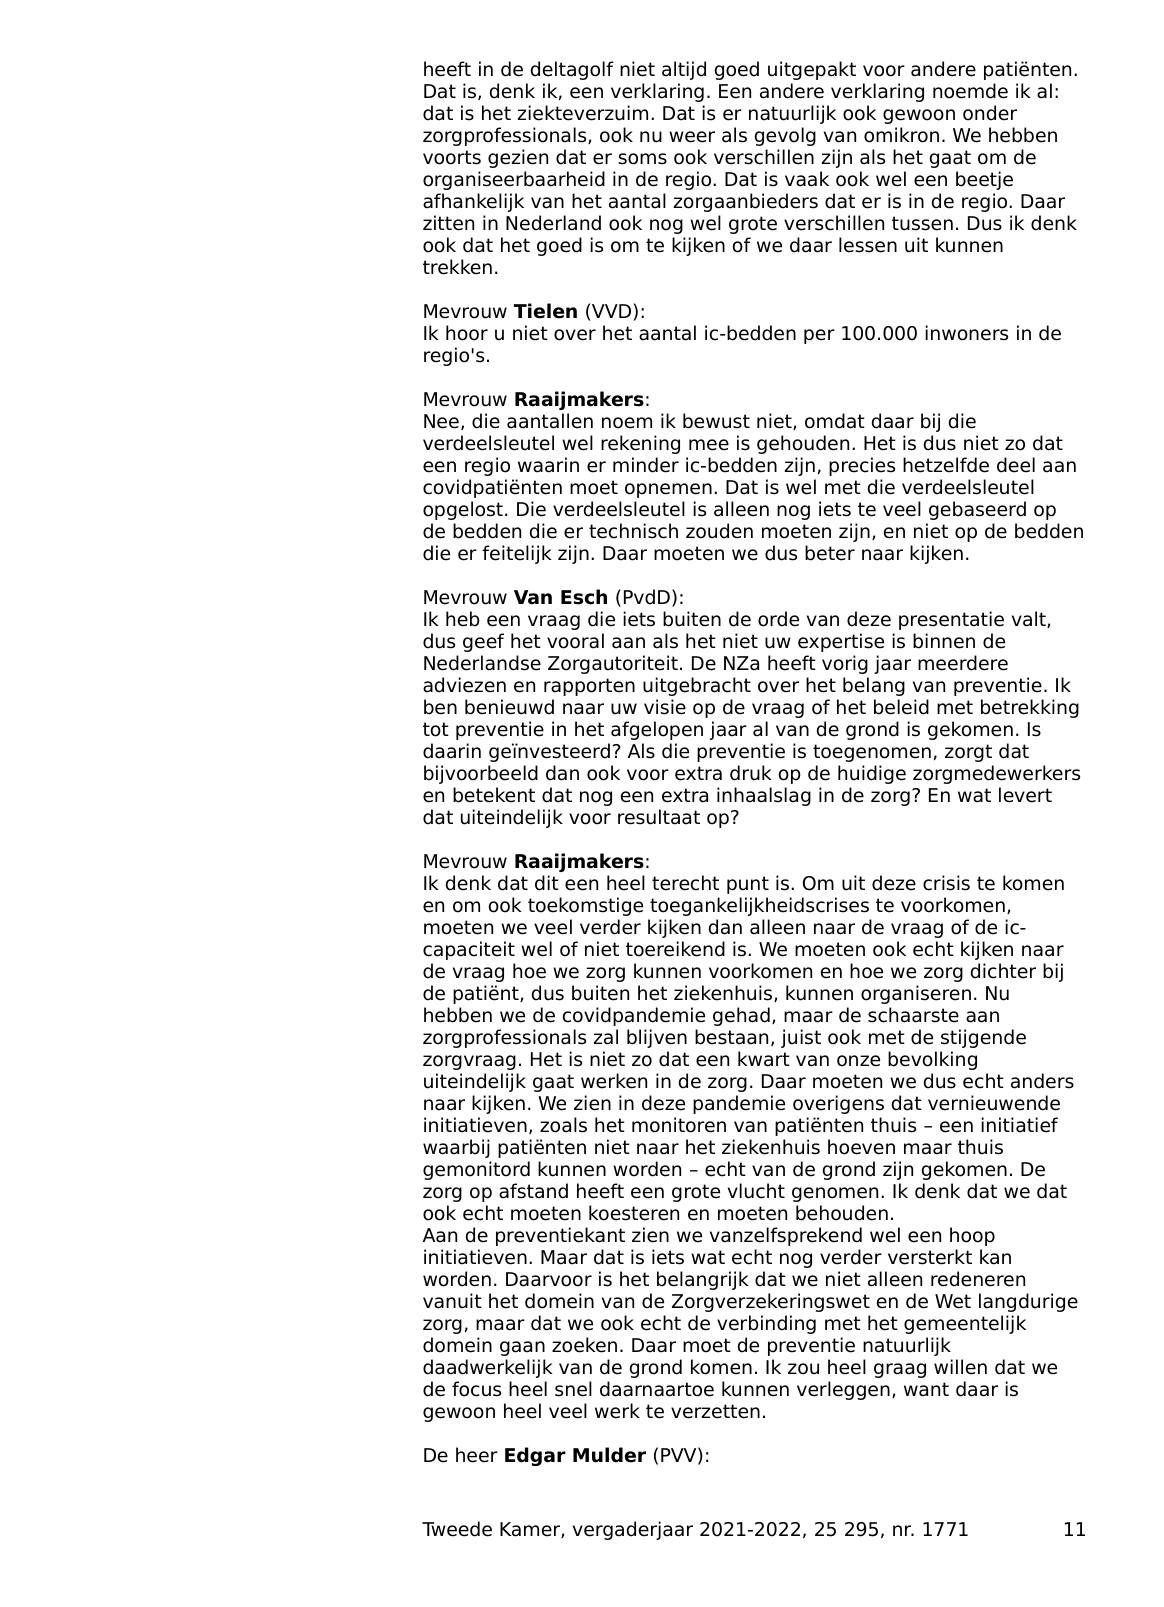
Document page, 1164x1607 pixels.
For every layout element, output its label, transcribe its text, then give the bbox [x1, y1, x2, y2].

text Ik denk dat dit een heel terecht punt is. Om uit deze crisis te komen en om ook toekomstige toegankelijkheidscrises te voorkomen, moeten we veel verder kijken dan alleen naar de vraag of de ic-capaciteit wel of niet toereikend is. We moeten ook echt kijken naar de vraag hoe we zorg kunnen voorkomen en hoe we zorg dichter bij de patiënt, dus buiten het ziekenhuis, kunnen organiseren. Nu hebben we de covidpandemie gehad, maar de schaarste aan zorgprofessionals zal blijven bestaan, juist ook met de stijgende zorgvraag. Het is niet zo dat een kwart van onze bevolking uiteindelijk gaat werken in de zorg. Daar moeten we dus echt anders naar kijken. We zien in deze pandemie overigens dat vernieuwende initiatieven, zoals het monitoren van patiënten thuis – een initiatief waarbij patiënten niet naar het ziekenhuis hoeven maar thuis gemonitord kunnen worden – echt van de grond zijn gekomen. De zorg op afstand heeft een grote vlucht genomen. Ik denk dat we dat ook echt moeten koesteren en moeten behouden. [422, 873, 1087, 1225]
text Ik heb een vraag die iets buiten de orde van deze presentatie valt, dus geef het vooral aan als het niet uw expertise is binnen de Nederlandse Zorgautoriteit. De NZa heeft vorig jaar meerdere adviezen en rapporten uitgebracht over het belang van preventie. Ik ben benieuwd naar uw visie op de vraag of het beleid met betrekking tot preventie in het afgelopen jaar al van de grond is gekomen. Is daarin geïnvesteerd? Als die preventie is toegenomen, zorgt dat bijvoorbeeld dan ook voor extra druk op de huidige zorgmedewerkers en betekent dat nog een extra inhaalslag in de zorg? En wat levert dat uiteindelijk voor resultaat op? [422, 609, 1087, 829]
text Mevrouw Van Esch (PvdD): [422, 587, 1087, 609]
text Ik hoor u niet over het aantal ic-bedden per 100.000 inwoners in de regio's. [422, 323, 1087, 367]
text heeft in de deltagolf niet altijd goed uitgepakt voor andere patiënten. Dat is, denk ik, een verklaring. Een andere verklaring noemde ik al: dat is het ziekteverzuim. Dat is er natuurlijk ook gewoon onder zorgprofessionals, ook nu weer als gevolg van omikron. We hebben voorts gezien dat er soms ook verschillen zijn als het gaat om de organiseerbaarheid in de regio. Dat is vaak ook wel een beetje afhankelijk van het aantal zorgaanbieders dat er is in de regio. Daar zitten in Nederland ook nog wel grote verschillen tussen. Dus ik denk ook dat het goed is om te kijken of we daar lessen uit kunnen trekken. [422, 59, 1087, 279]
text Mevrouw Raaijmakers: [422, 851, 1087, 873]
text Mevrouw Tielen (VVD): [422, 301, 1087, 323]
text Mevrouw Raaijmakers: [422, 389, 1087, 411]
text De heer Edgar Mulder (PVV): [422, 1445, 1087, 1467]
text Aan de preventiekant zien we vanzelfsprekend wel een hoop initiatieven. Maar dat is iets wat echt nog verder versterkt kan worden. Daarvoor is het belangrijk dat we niet alleen redeneren vanuit het domein van de Zorgverzekeringswet en de Wet langdurige zorg, maar dat we ook echt de verbinding met het gemeentelijk domein gaan zoeken. Daar moet de preventie natuurlijk daadwerkelijk van de grond komen. Ik zou heel graag willen dat we de focus heel snel daarnaartoe kunnen verleggen, want daar is gewoon heel veel werk te verzetten. [422, 1225, 1087, 1423]
text Nee, die aantallen noem ik bewust niet, omdat daar bij die verdeelsleutel wel rekening mee is gehouden. Het is dus niet zo dat een regio waarin er minder ic-bedden zijn, precies hetzelfde deel aan covidpatiënten moet opnemen. Dat is wel met die verdeelsleutel opgelost. Die verdeelsleutel is alleen nog iets te veel gebaseerd op de bedden die er technisch zouden moeten zijn, en niet op de bedden die er feitelijk zijn. Daar moeten we dus beter naar kijken. [422, 411, 1087, 565]
